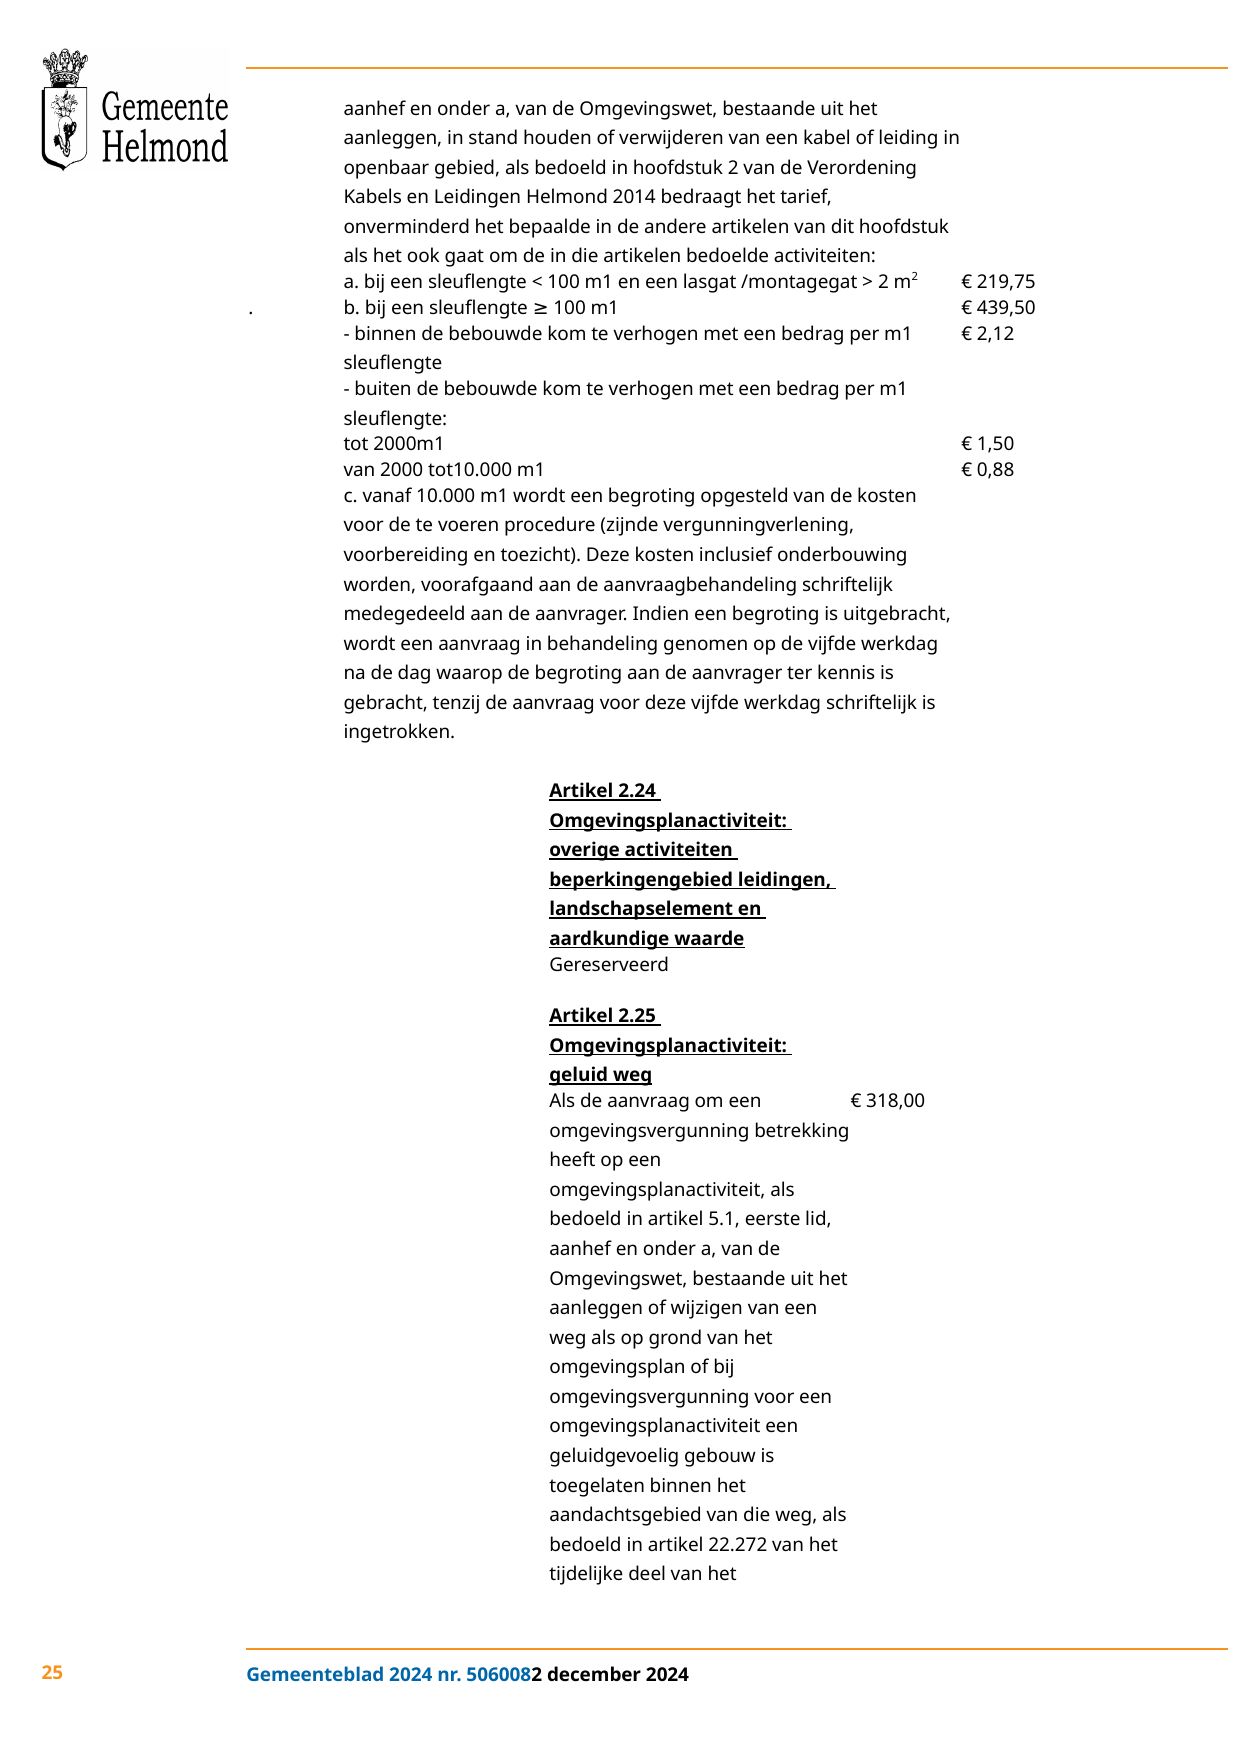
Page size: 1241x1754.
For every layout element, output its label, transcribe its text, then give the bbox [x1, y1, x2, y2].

table_cell € 318,00 [850, 1087, 1152, 1586]
table_cell [549, 977, 850, 1002]
table_cell [850, 977, 1152, 1002]
table_cell tot 2000m1 [343, 431, 961, 456]
table_cell [248, 482, 343, 744]
table_cell b. bij een sleuflengte ≥ 100 m1 [343, 294, 961, 320]
picture [41, 47, 231, 172]
table_cell [961, 482, 1152, 744]
table_cell c. vanaf 10.000 m1 wordt een begroting opgesteld van de kosten voor de te voeren procedure (zijnde vergunningverlening, voorbereiding en toezicht). Deze kosten inclusief onderbouwing worden, voorafgaand aan de aanvraagbehandeling schriftelijk medegedeeld aan de aanvrager. Indien een begroting is uitgebracht, wordt een aanvraag in behandeling genomen op de vijfde werkdag na de dag waarop de begroting aan de aanvrager ter kennis is gebracht, tenzij de aanvraag voor deze vijfde werkdag schriftelijk is ingetrokken. [343, 482, 961, 744]
table_header [248, 777, 549, 951]
table_cell Artikel 2.25 Omgevingsplanactiviteit: geluid weg [549, 1003, 850, 1087]
table_cell [248, 320, 343, 375]
table_cell € 1,50 [961, 431, 1152, 456]
table_cell [961, 375, 1152, 431]
table_cell [248, 977, 549, 1002]
table_cell a. bij een sleuflengte < 100 m1 en een lasgat /montagegat > 2 m2 [343, 269, 961, 294]
table_cell [850, 951, 1152, 977]
table_cell Als de aanvraag om een omgevingsvergunning betrekking heeft op een omgevingsplanactiviteit, als bedoeld in artikel 5.1, eerste lid, aanhef en onder a, van de Omgevingswet, bestaande uit het aanleggen of wijzigen van een weg als op grond van het omgevingsplan of bij omgevingsvergunning voor een omgevingsplanactiviteit een geluidgevoelig gebouw is toegelaten binnen het aandachtsgebied van die weg, als bedoeld in artikel 22.272 van het tijdelijke deel van het [549, 1087, 850, 1586]
table_cell - binnen de bebouwde kom te verhogen met een bedrag per m1 sleuflengte [343, 320, 961, 375]
table_header [850, 777, 1152, 951]
table_cell [248, 95, 343, 268]
table_cell [248, 1087, 549, 1586]
table_cell [961, 95, 1152, 268]
table_cell van 2000 tot10.000 m1 [343, 456, 961, 482]
table_cell [850, 1003, 1152, 1087]
table_cell € 2,12 [961, 320, 1152, 375]
table_header Artikel 2.24 Omgevingsplanactiviteit: overige activiteiten beperkingengebied leidingen, landschapselement en aardkundige waarde [549, 777, 850, 951]
table_cell [248, 456, 343, 482]
table_cell - buiten de bebouwde kom te verhogen met een bedrag per m1 sleuflengte: [343, 375, 961, 431]
table_cell Gereserveerd [549, 951, 850, 977]
table_cell [248, 269, 343, 294]
table_cell aanhef en onder a, van de Omgevingswet, bestaande uit het aanleggen, in stand houden of verwijderen van een kabel of leiding in openbaar gebied, als bedoeld in hoofdstuk 2 van de Verordening Kabels en Leidingen Helmond 2014 bedraagt het tarief, onverminderd het bepaalde in de andere artikelen van dit hoofdstuk als het ook gaat om de in die artikelen bedoelde activiteiten: [343, 95, 961, 268]
table_cell [248, 375, 343, 431]
table_cell € 0,88 [961, 456, 1152, 482]
table_cell [248, 431, 343, 456]
table_cell [248, 951, 549, 977]
table_cell € 439,50 [961, 294, 1152, 320]
table_cell . [248, 294, 343, 320]
table_cell [248, 1003, 549, 1087]
table_cell € 219,75 [961, 269, 1152, 294]
